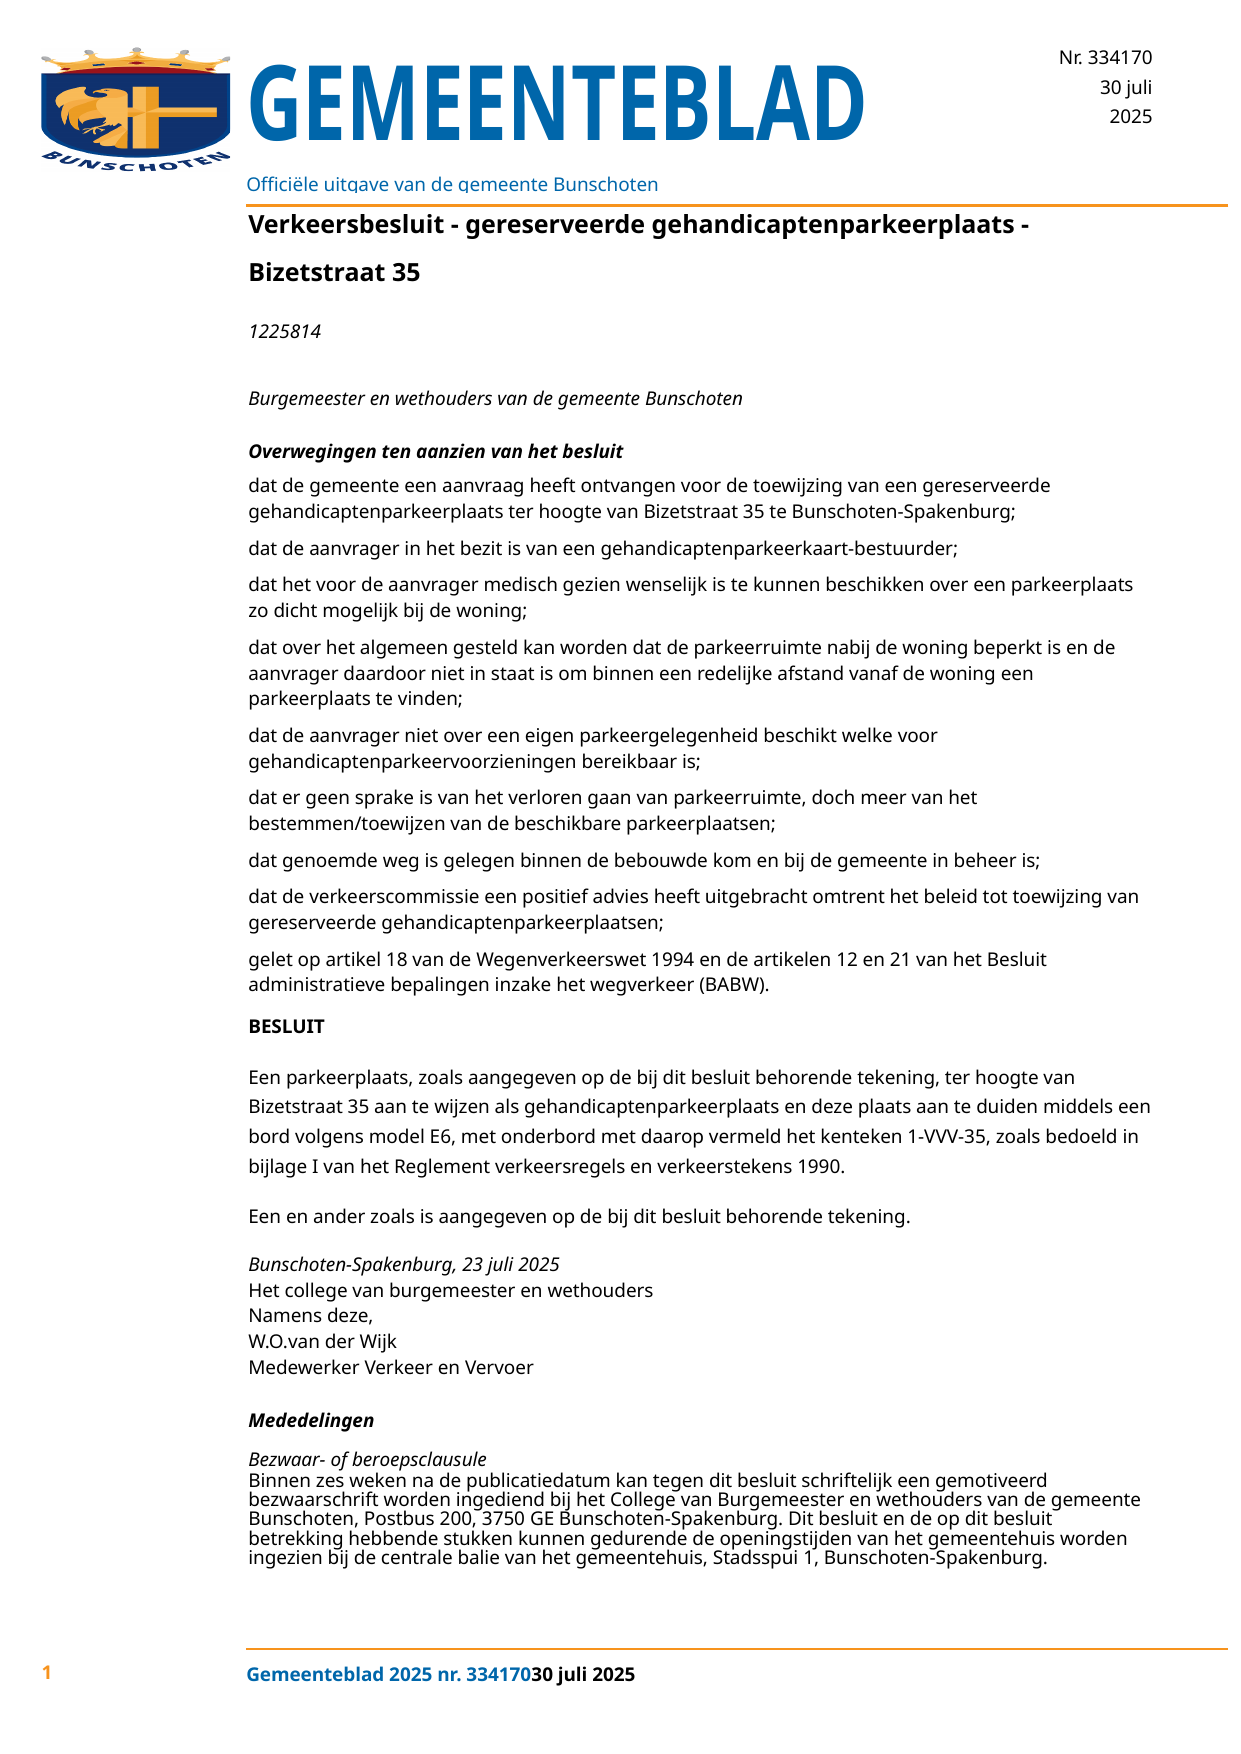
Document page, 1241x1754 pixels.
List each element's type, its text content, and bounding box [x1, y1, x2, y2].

text dat het voor de aanvrager medisch gezien wenselijk is te kunnen beschikken over een parkeerplaats zo dicht mogelijk bij de woning; [248, 572, 1152, 623]
text dat de gemeente een aanvraag heeft ontvangen voor de toewijzing van een gereserveerde gehandicaptenparkeerplaats ter hoogte van Bizetstraat 35 te Bunschoten-Spakenburg; [248, 472, 1152, 524]
text gelet op artikel 18 van de Wegenverkeerswet 1994 en de artikelen 12 en 21 van het Besluit administratieve bepalingen inzake het wegverkeer (BABW). [248, 946, 1152, 997]
text Verkeersbesluit - gereserveerde gehandicaptenparkeerplaats - Bizetstraat 35 [248, 207, 1152, 288]
text Bunschoten-Spakenburg, 23 juli 2025 [248, 1251, 1152, 1277]
text Een en ander zoals is aangegeven op de bij dit besluit behorende tekening. [248, 1203, 1152, 1229]
text dat genoemde weg is gelegen binnen de bebouwde kom en bij de gemeente in beheer is; [248, 847, 1152, 873]
text Een parkeerplaats, zoals aangegeven op de bij dit besluit behorende tekening, ter hoogte van Bizetstraat 35 aan te wijzen als gehandicaptenparkeerplaats en deze plaats aan te duiden middels een bord volgens model E6, met onderbord met daarop vermeld het kenteken 1-VVV-35, zoals bedoeld in bijlage I van het Reglement verkeersregels en verkeerstekens 1990. [248, 1064, 1152, 1178]
text Burgemeester en wethouders van de gemeente Bunschoten [248, 386, 1152, 411]
text Medewerker Verkeer en Vervoer [248, 1354, 1152, 1380]
picture [41, 47, 231, 172]
text dat de aanvrager in het bezit is van een gehandicaptenparkeerkaart-bestuurder; [248, 535, 1152, 561]
text Mededelingen [248, 1407, 1152, 1433]
text Namens deze, [248, 1302, 1152, 1328]
text BESLUIT [248, 1014, 1152, 1039]
text Het college van burgemeester en wethouders [248, 1277, 1152, 1302]
text dat de verkeerscommissie een positief advies heeft uitgebracht omtrent het beleid tot toewijzing van gereserveerde gehandicaptenparkeerplaatsen; [248, 883, 1152, 935]
text Overwegingen ten aanzien van het besluit [248, 438, 1152, 464]
text 1225814 [248, 318, 1152, 344]
text Binnen zes weken na de publicatiedatum kan tegen dit besluit schriftelijk een gemotiveerd bezwaarschrift worden ingediend bij het College van Burgemeester en wethouders van de gemeente Bunschoten, Postbus 200, 3750 GE Bunschoten-Spakenburg. Dit besluit en de op dit besluit betrekking hebbende stukken kunnen gedurende de openingstijden van het gemeentehuis worden ingezien bij de centrale balie van het gemeentehuis, Stadsspui 1, Bunschoten-Spakenburg. [248, 1472, 1152, 1568]
text dat er geen sprake is van het verloren gaan van parkeerruimte, doch meer van het bestemmen/toewijzen van de beschikbare parkeerplaatsen; [248, 784, 1152, 836]
text Bezwaar- of beroepsclausule [248, 1446, 1152, 1472]
text dat over het algemeen gesteld kan worden dat de parkeerruimte nabij de woning beperkt is en de aanvrager daardoor niet in staat is om binnen een redelijke afstand vanaf de woning een parkeerplaats te vinden; [248, 634, 1152, 711]
text dat de aanvrager niet over een eigen parkeergelegenheid beschikt welke voor gehandicaptenparkeervoorzieningen bereikbaar is; [248, 722, 1152, 773]
text W.O.van der Wijk [248, 1328, 1152, 1354]
